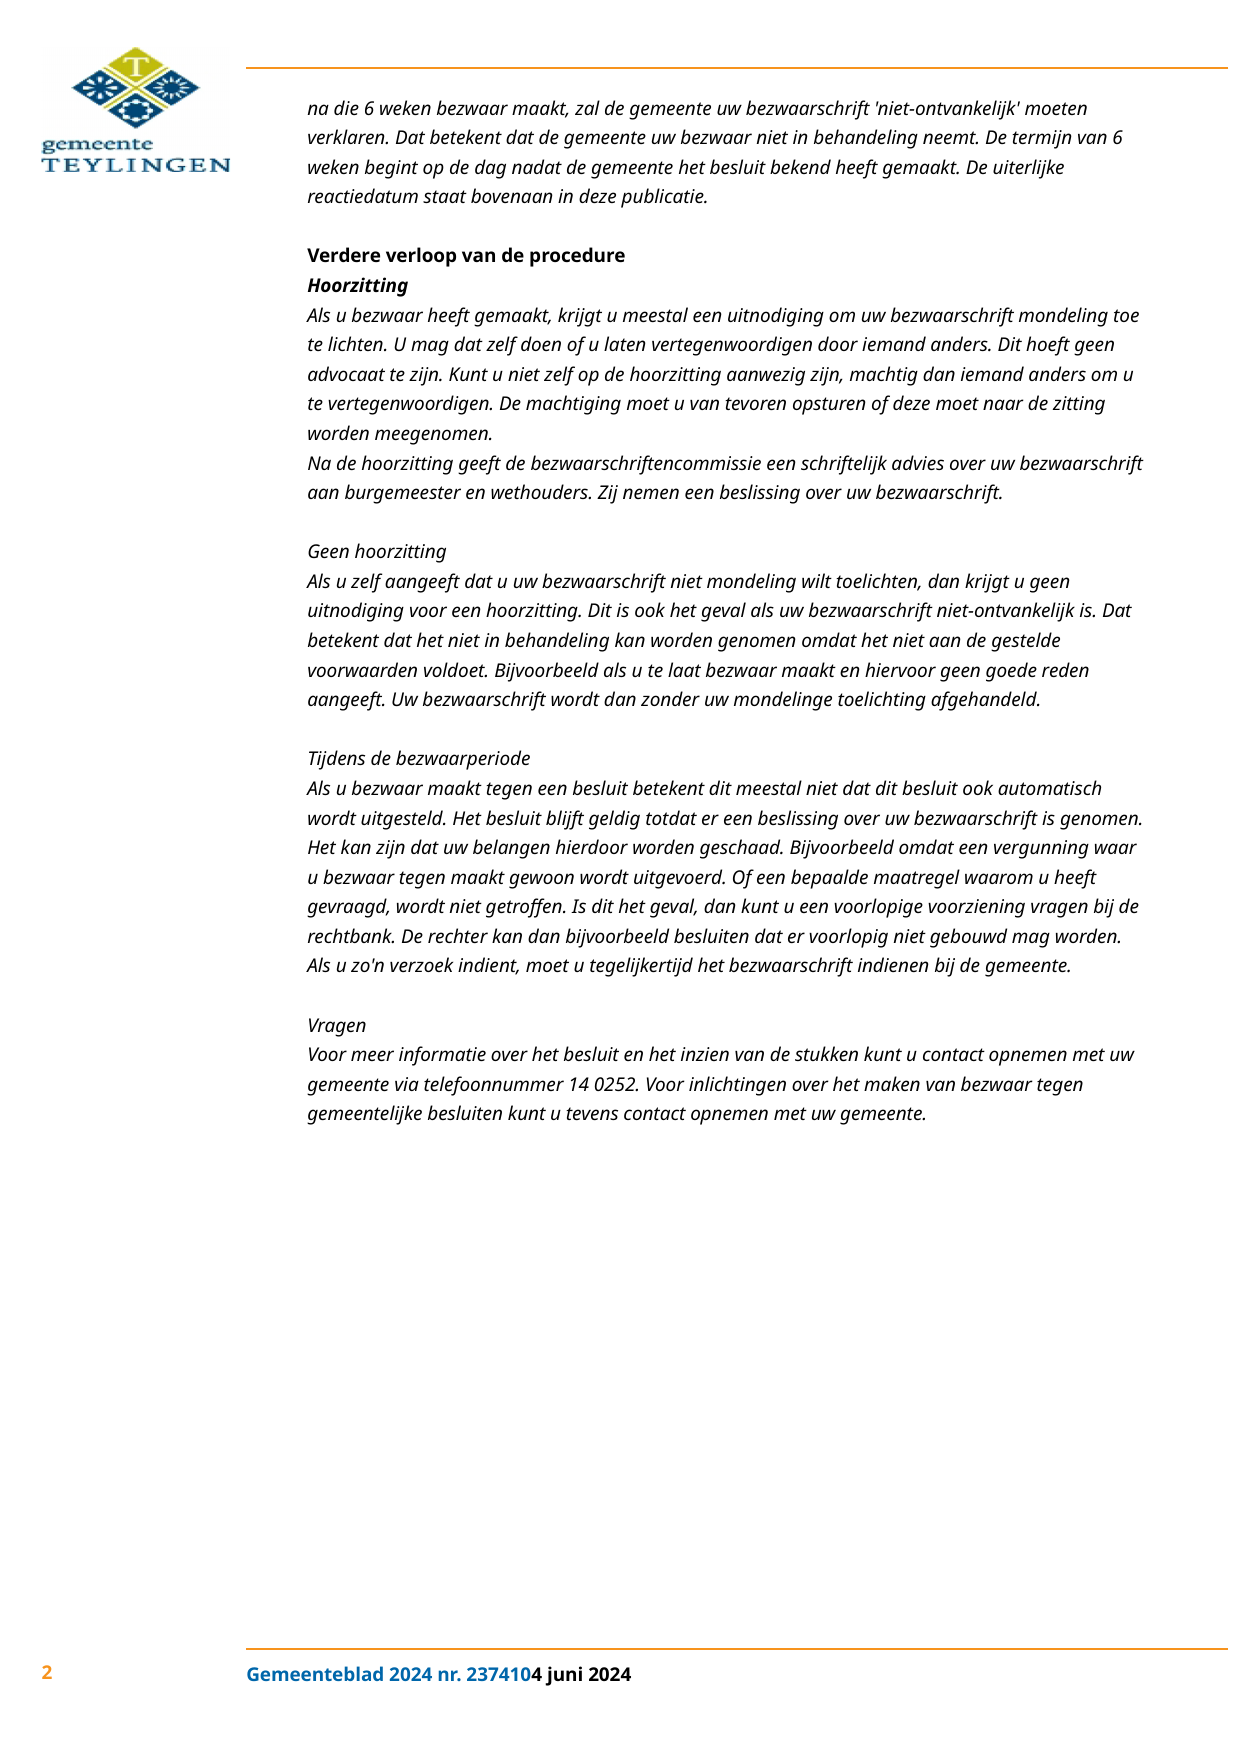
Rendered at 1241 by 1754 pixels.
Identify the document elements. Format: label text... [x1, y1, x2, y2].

list Als u zelf aangeeft dat u uw bezwaarschrift niet mondeling wilt toelichten, dan krijgt u geen uitnodiging voor een hoorzitting. Dit is ook het geval als uw bezwaarschrift niet-ontvankelijk is. Dat betekent dat het niet in behandeling kan worden genomen omdat het niet aan de gestelde voorwaarden voldoet. Bijvoorbeeld als u te laat bezwaar maakt en hiervoor geen goede reden aangeeft. Uw bezwaarschrift wordt dan zonder uw mondelinge toelichting afgehandeld. [248, 568, 1152, 712]
list Na de hoorzitting geeft de bezwaarschriftencommissie een schriftelijk advies over uw bezwaarschrift aan burgemeester en wethouders. Zij nemen een beslissing over uw bezwaarschrift. [248, 450, 1152, 505]
list Hoorzitting [248, 272, 1152, 298]
list Voor meer informatie over het besluit en het inzien van de stukken kunt u contact opnemen met uw gemeente via telefoonnummer 14 0252. Voor inlichtingen over het maken van bezwaar tegen gemeentelijke besluiten kunt u tevens contact opnemen met uw gemeente. [248, 1041, 1152, 1126]
list Verdere verloop van de procedure [248, 243, 1152, 268]
list Als u bezwaar heeft gemaakt, krijgt u meestal een uitnodiging om uw bezwaarschrift mondeling toe te lichten. U mag dat zelf doen of u laten vertegenwoordigen door iemand anders. Dit hoeft geen advocaat te zijn. Kunt u niet zelf op de hoorzitting aanwezig zijn, machtig dan iemand anders om u te vertegenwoordigen. De machtiging moet u van tevoren opsturen of deze moet naar de zitting worden meegenomen. [248, 302, 1152, 446]
list na die 6 weken bezwaar maakt, zal de gemeente uw bezwaarschrift 'niet-ontvankelijk' moeten verklaren. Dat betekent dat de gemeente uw bezwaar niet in behandeling neemt. De termijn van 6 weken begint op de dag nadat de gemeente het besluit bekend heeft gemaakt. De uiterlijke reactiedatum staat bovenaan in deze publicatie. [248, 95, 1152, 209]
list Geen hoorzitting [248, 538, 1152, 564]
list Vragen [248, 1012, 1152, 1038]
picture [41, 47, 231, 172]
list Als u bezwaar maakt tegen een besluit betekent dit meestal niet dat dit besluit ook automatisch wordt uitgesteld. Het besluit blijft geldig totdat er een beslissing over uw bezwaarschrift is genomen. Het kan zijn dat uw belangen hierdoor worden geschaad. Bijvoorbeeld omdat een vergunning waar u bezwaar tegen maakt gewoon wordt uitgevoerd. Of een bepaalde maatregel waarom u heeft gevraagd, wordt niet getroffen. Is dit het geval, dan kunt u een voorlopige voorziening vragen bij de rechtbank. De rechter kan dan bijvoorbeeld besluiten dat er voorlopig niet gebouwd mag worden. Als u zo'n verzoek indient, moet u tegelijkertijd het bezwaarschrift indienen bij de gemeente. [248, 775, 1152, 978]
list Tijdens de bezwaarperiode [248, 746, 1152, 771]
